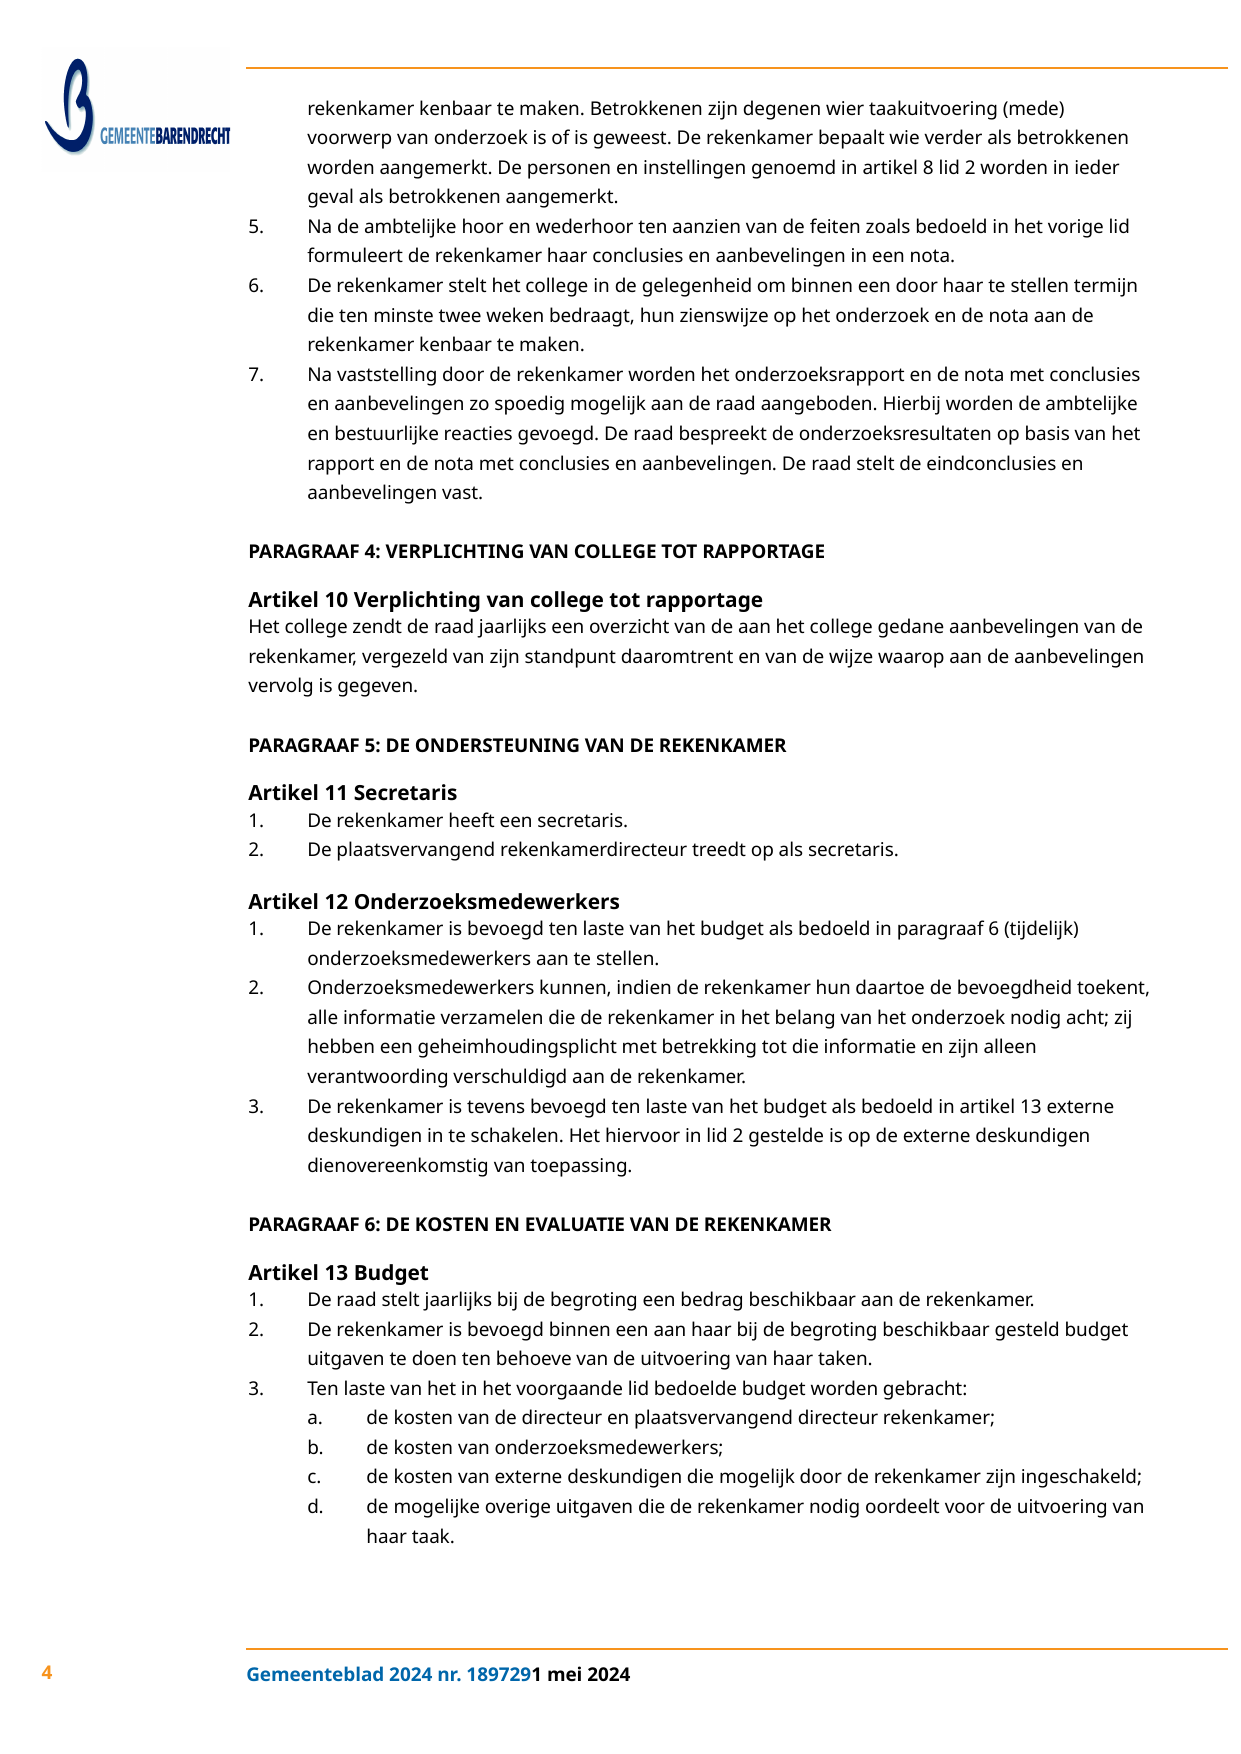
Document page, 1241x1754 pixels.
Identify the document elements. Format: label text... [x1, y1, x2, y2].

text Het college zendt de raad jaarlijks een overzicht van de aan het college gedane aanbevelingen van de rekenkamer, vergezeld van zijn standpunt daaromtrent en van de wijze waarop aan de aanbevelingen vervolg is gegeven. [248, 613, 1152, 698]
text Artikel 12 Onderzoeksmedewerkers [248, 887, 1152, 915]
text PARAGRAAF 6: DE KOSTEN EN EVALUATIE VAN DE REKENKAMER [248, 1211, 1152, 1237]
list Na de ambtelijke hoor en wederhoor ten aanzien van de feiten zoals bedoeld in het vorige lid formuleert de rekenkamer haar conclusies en aanbevelingen in een nota. [248, 213, 1152, 268]
list De rekenkamer stelt het college in de gelegenheid om binnen een door haar te stellen termijn die ten minste twee weken bedraagt, hun zienswijze op het onderzoek en de nota aan de rekenkamer kenbaar te maken. [248, 272, 1152, 357]
list Onderzoeksmedewerkers kunnen, indien de rekenkamer hun daartoe de bevoegdheid toekent, alle informatie verzamelen die de rekenkamer in het belang van het onderzoek nodig acht; zij hebben een geheimhoudingsplicht met betrekking tot die informatie en zijn alleen verantwoording verschuldigd aan de rekenkamer. [248, 974, 1152, 1089]
list de kosten van de directeur en plaatsvervangend directeur rekenkamer; [307, 1404, 1152, 1430]
list Ten laste van het in het voorgaande lid bedoelde budget worden gebracht: [248, 1375, 1152, 1401]
list rekenkamer kenbaar te maken. Betrokkenen zijn degenen wier taakuitvoering (mede) voorwerp van onderzoek is of is geweest. De rekenkamer bepaalt wie verder als betrokkenen worden aangemerkt. De personen en instellingen genoemd in artikel 8 lid 2 worden in ieder geval als betrokkenen aangemerkt. [248, 95, 1152, 209]
list De raad stelt jaarlijks bij de begroting een bedrag beschikbaar aan de rekenkamer. [248, 1286, 1152, 1312]
list De rekenkamer is bevoegd ten laste van het budget als bedoeld in paragraaf 6 (tijdelijk) onderzoeksmedewerkers aan te stellen. [248, 915, 1152, 971]
list De rekenkamer is tevens bevoegd ten laste van het budget als bedoeld in artikel 13 externe deskundigen in te schakelen. Het hiervoor in lid 2 gestelde is op de externe deskundigen dienovereenkomstig van toepassing. [248, 1093, 1152, 1178]
list De rekenkamer is bevoegd binnen een aan haar bij de begroting beschikbaar gesteld budget uitgaven te doen ten behoeve van de uitvoering van haar taken. [248, 1316, 1152, 1371]
text PARAGRAAF 5: DE ONDERSTEUNING VAN DE REKENKAMER [248, 732, 1152, 758]
text Artikel 13 Budget [248, 1258, 1152, 1286]
text PARAGRAAF 4: VERPLICHTING VAN COLLEGE TOT RAPPORTAGE [248, 538, 1152, 564]
list De rekenkamer heeft een secretaris. [248, 807, 1152, 833]
list De plaatsvervangend rekenkamerdirecteur treedt op als secretaris. [248, 836, 1152, 862]
text Artikel 10 Verplichting van college tot rapportage [248, 585, 1152, 613]
list de mogelijke overige uitgaven die de rekenkamer nodig oordeelt voor de uitvoering van haar taak. [307, 1493, 1152, 1548]
list de kosten van onderzoeksmedewerkers; [307, 1434, 1152, 1460]
text Artikel 11 Secretaris [248, 778, 1152, 807]
picture [41, 47, 231, 172]
list Na vaststelling door de rekenkamer worden het onderzoeksrapport en de nota met conclusies en aanbevelingen zo spoedig mogelijk aan de raad aangeboden. Hierbij worden de ambtelijke en bestuurlijke reacties gevoegd. De raad bespreekt de onderzoeksresultaten op basis van het rapport en de nota met conclusies en aanbevelingen. De raad stelt de eindconclusies en aanbevelingen vast. [248, 361, 1152, 505]
list de kosten van externe deskundigen die mogelijk door de rekenkamer zijn ingeschakeld; [307, 1464, 1152, 1489]
